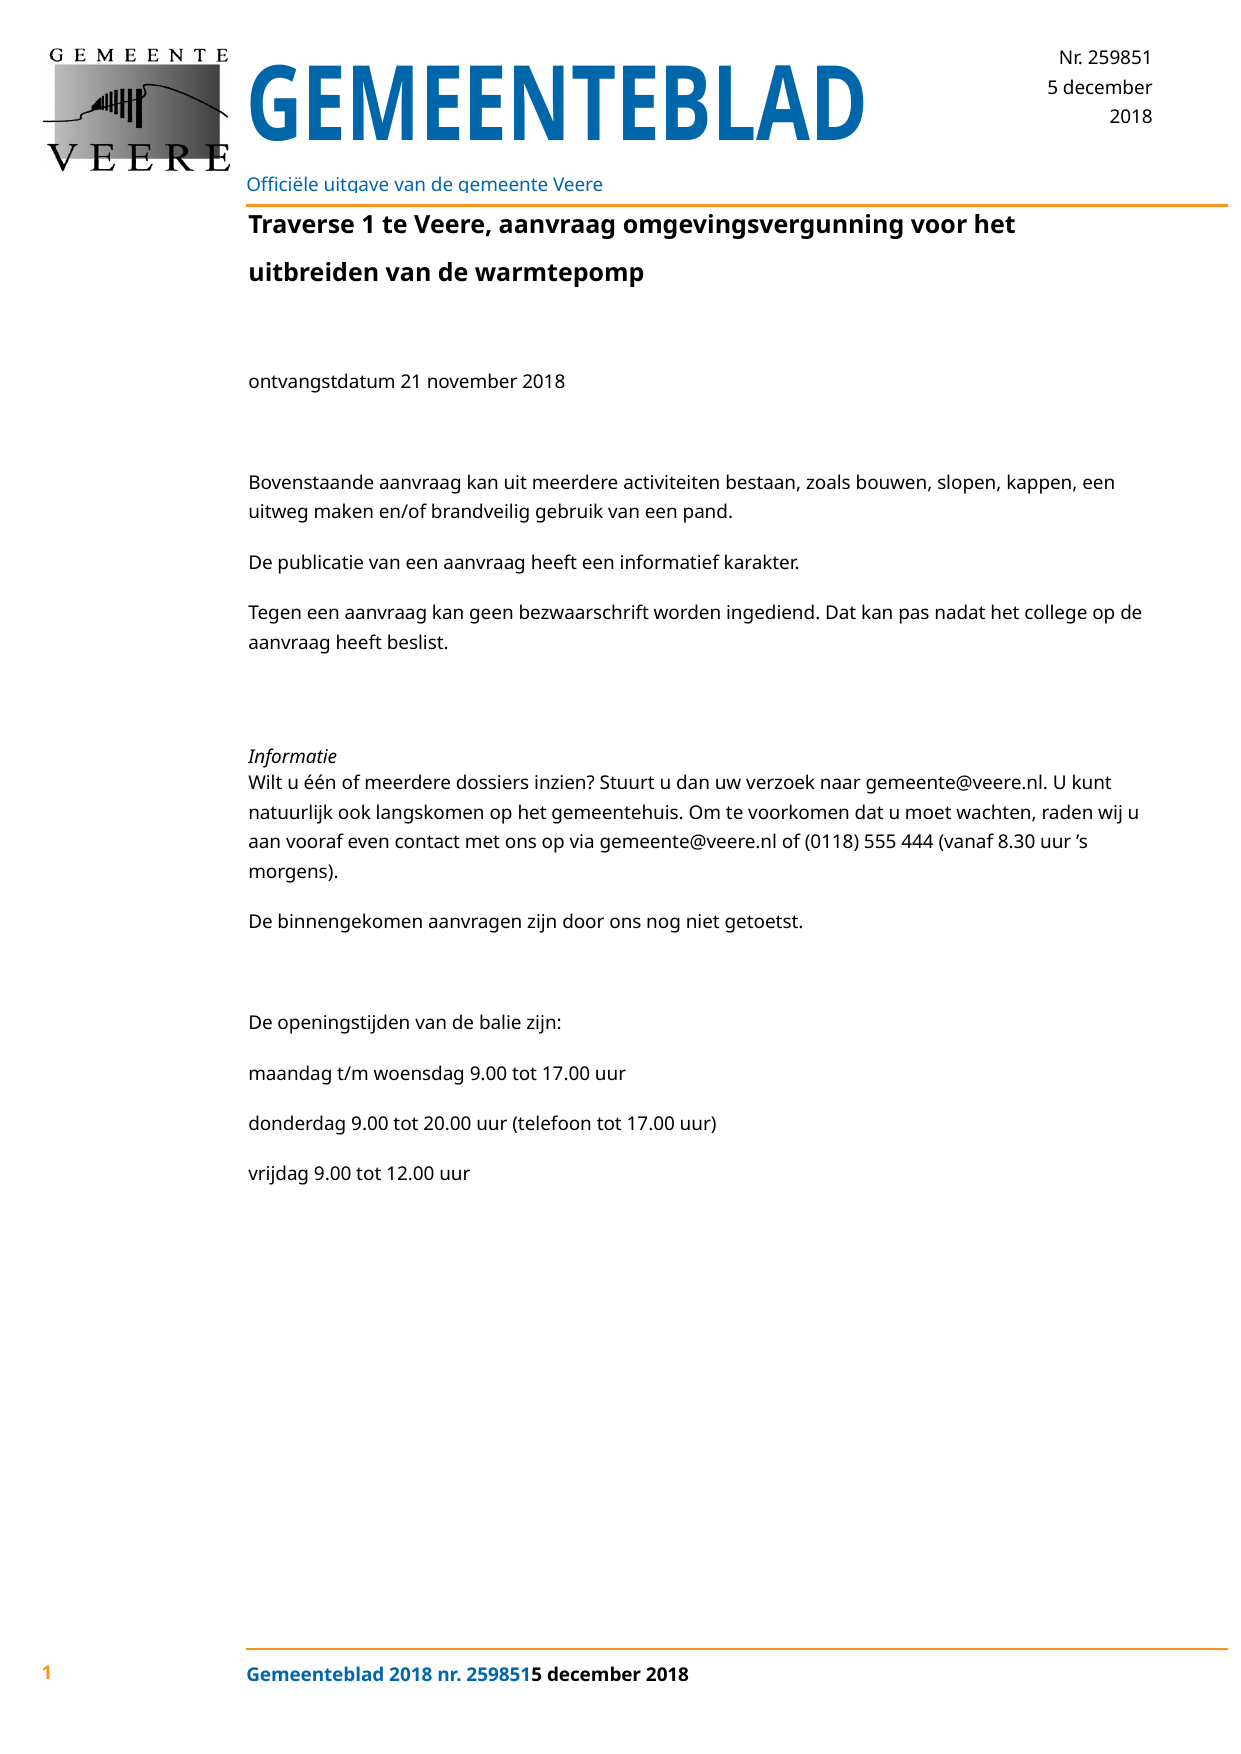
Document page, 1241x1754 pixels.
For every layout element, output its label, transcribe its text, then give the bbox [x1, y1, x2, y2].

text De openingstijden van de balie zijn: [248, 1009, 1152, 1035]
text Tegen een aanvraag kan geen bezwaarschrift worden ingediend. Dat kan pas nadat het college op de aanvraag heeft beslist. [248, 599, 1152, 655]
text donderdag 9.00 tot 20.00 uur (telefoon tot 17.00 uur) [248, 1110, 1152, 1136]
picture [41, 47, 231, 172]
text Informatie [248, 743, 1152, 769]
text Wilt u één of meerdere dossiers inzien? Stuurt u dan uw verzoek naar gemeente@veere.nl. U kunt natuurlijk ook langskomen op het gemeentehuis. Om te voorkomen dat u moet wachten, raden wij u aan vooraf even contact met ons op via gemeente@veere.nl of (0118) 555 444 (vanaf 8.30 uur ’s morgens). [248, 769, 1152, 884]
text De publicatie van een aanvraag heeft een informatief karakter. [248, 549, 1152, 575]
text De binnengekomen aanvragen zijn door ons nog niet getoetst. [248, 908, 1152, 934]
text ontvangstdatum 21 november 2018 [248, 368, 1152, 394]
text vrijdag 9.00 tot 12.00 uur [248, 1161, 1152, 1186]
text maandag t/m woensdag 9.00 tot 17.00 uur [248, 1060, 1152, 1085]
text Bovenstaande aanvraag kan uit meerdere activiteiten bestaan, zoals bouwen, slopen, kappen, een uitweg maken en/of brandveilig gebruik van een pand. [248, 469, 1152, 524]
text Traverse 1 te Veere, aanvraag omgevingsvergunning voor het uitbreiden van de warmtepomp [248, 207, 1152, 288]
